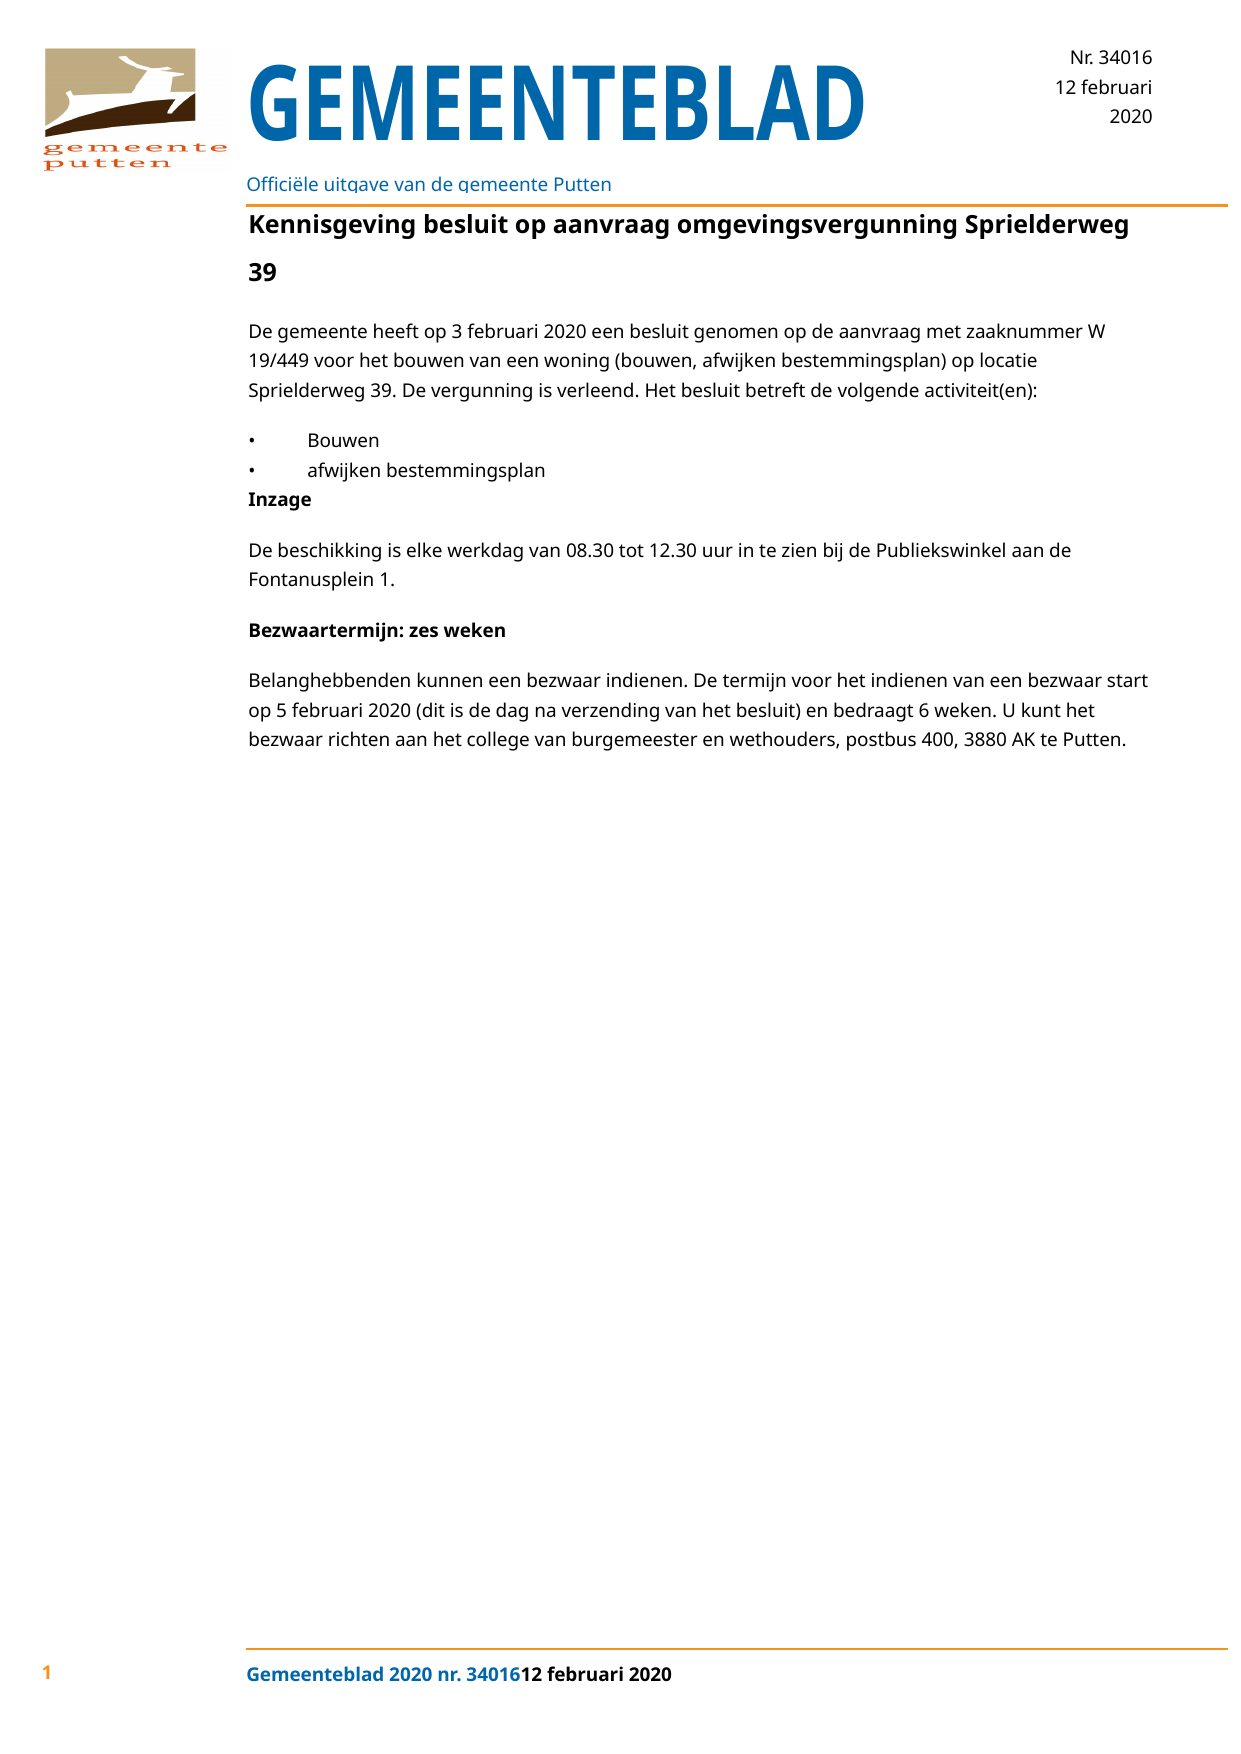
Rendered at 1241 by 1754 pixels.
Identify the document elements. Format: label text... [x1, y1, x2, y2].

text Inzage [248, 487, 1152, 512]
list Bouwen [248, 427, 1152, 453]
text Bezwaartermijn: zes weken [248, 617, 1152, 643]
text Kennisgeving besluit op aanvraag omgevingsvergunning Sprielderweg 39 [248, 207, 1152, 288]
text De beschikking is elke werkdag van 08.30 tot 12.30 uur in te zien bij de Publiekswinkel aan de Fontanusplein 1. [248, 537, 1152, 592]
text De gemeente heeft op 3 februari 2020 een besluit genomen op de aanvraag met zaaknummer W 19/449 voor het bouwen van een woning (bouwen, afwijken bestemmingsplan) op locatie Sprielderweg 39. De vergunning is verleend. Het besluit betreft de volgende activiteit(en): [248, 318, 1152, 403]
picture [41, 47, 231, 172]
list afwijken bestemmingsplan [248, 457, 1152, 483]
text Belanghebbenden kunnen een bezwaar indienen. De termijn voor het indienen van een bezwaar start op 5 februari 2020 (dit is de dag na verzending van het besluit) en bedraagt 6 weken. U kunt het bezwaar richten aan het college van burgemeester en wethouders, postbus 400, 3880 AK te Putten. [248, 667, 1152, 752]
